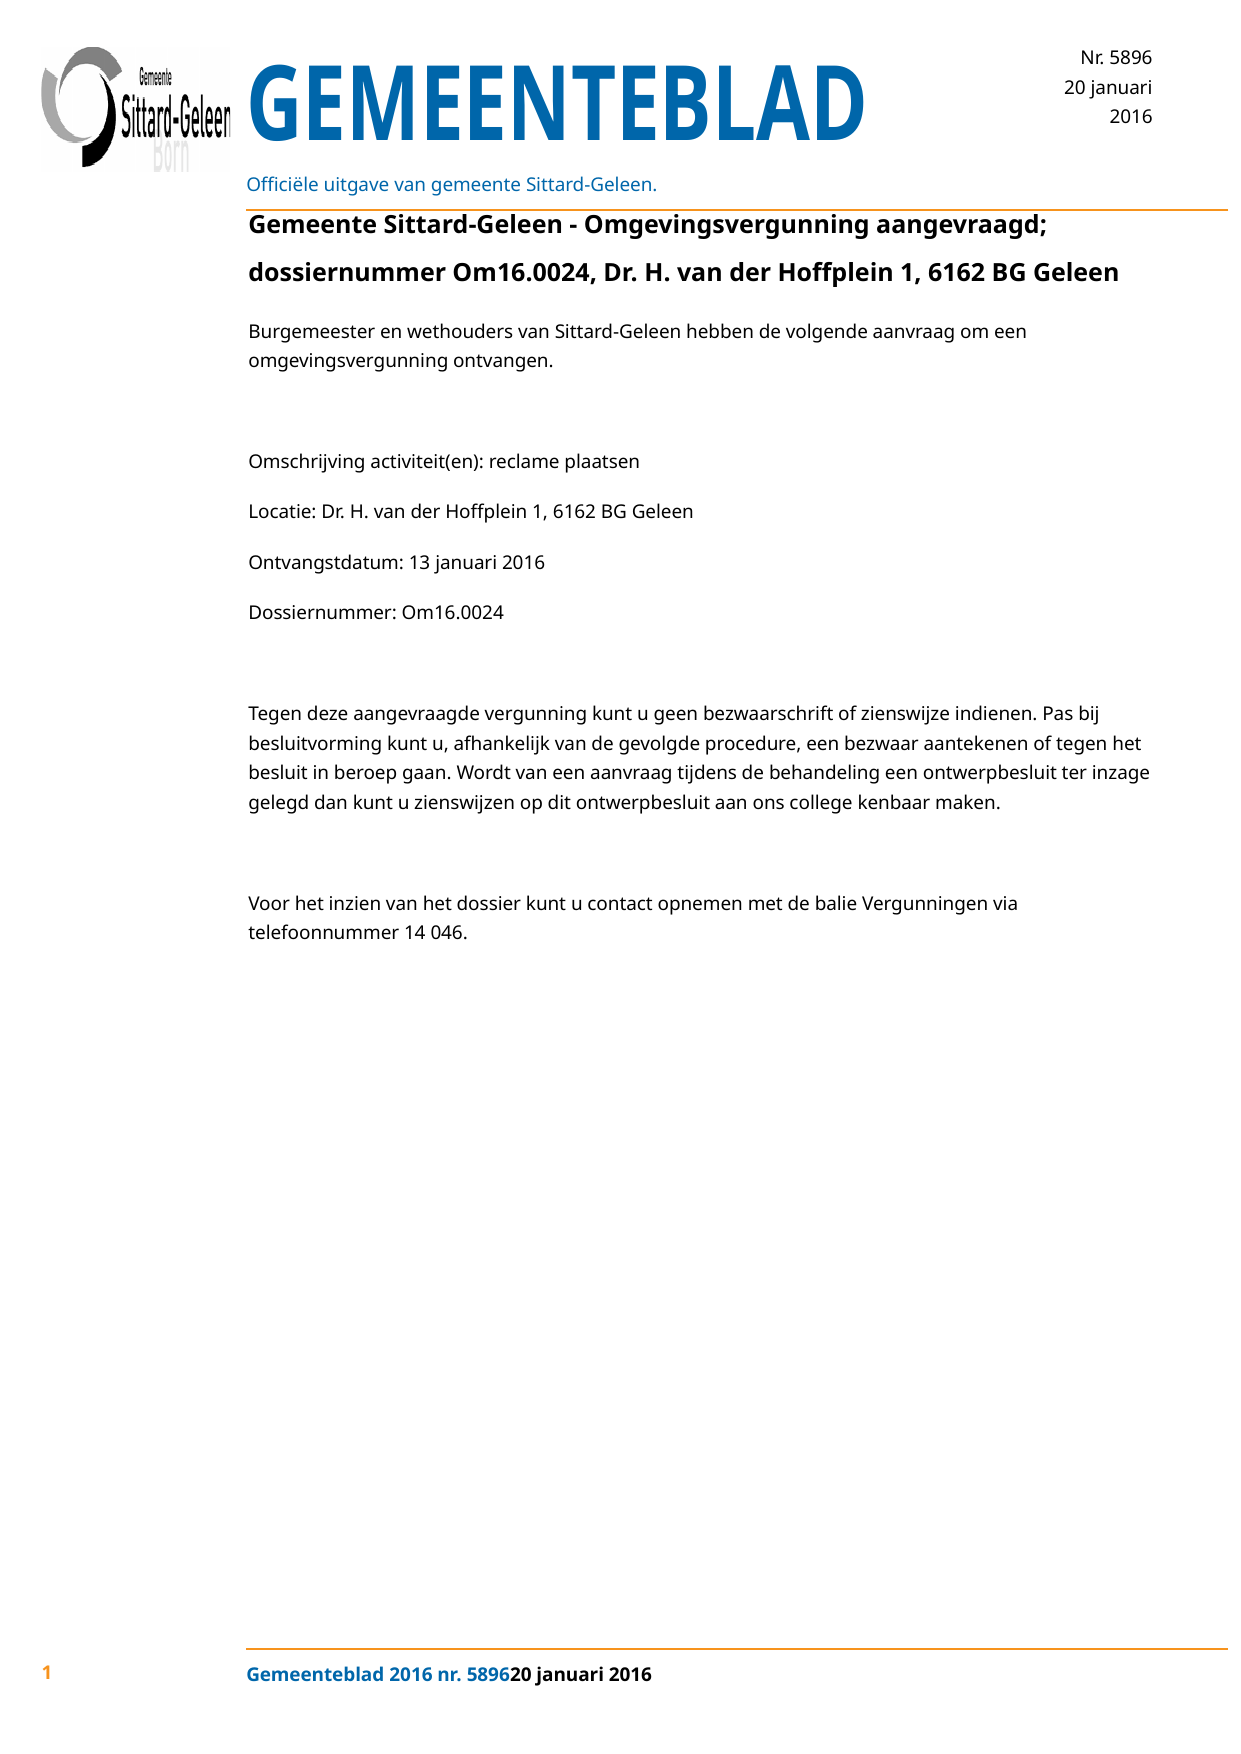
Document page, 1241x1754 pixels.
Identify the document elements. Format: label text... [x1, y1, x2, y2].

text Voor het inzien van het dossier kunt u contact opnemen met de balie Vergunningen via telefoonnummer 14 046. [248, 890, 1152, 945]
text Ontvangstdatum: 13 januari 2016 [248, 549, 1152, 575]
text Omschrijving activiteit(en): reclame plaatsen [248, 448, 1152, 474]
text Tegen deze aangevraagde vergunning kunt u geen bezwaarschrift of zienswijze indienen. Pas bij besluitvorming kunt u, afhankelijk van de gevolgde procedure, een bezwaar aantekenen of tegen het besluit in beroep gaan. Wordt van een aanvraag tijdens de behandeling een ontwerpbesluit ter inzage gelegd dan kunt u zienswijzen op dit ontwerpbesluit aan ons college kenbaar maken. [248, 700, 1152, 815]
text Burgemeester en wethouders van Sittard-Geleen hebben de volgende aanvraag om een omgevingsvergunning ontvangen. [248, 318, 1152, 373]
text Locatie: Dr. H. van der Hoffplein 1, 6162 BG Geleen [248, 499, 1152, 524]
picture [41, 47, 231, 172]
text Dossiernummer: Om16.0024 [248, 599, 1152, 625]
text Gemeente Sittard-Geleen - Omgevingsvergunning aangevraagd; dossiernummer Om16.0024, Dr. H. van der Hoffplein 1, 6162 BG Geleen [248, 211, 1152, 288]
